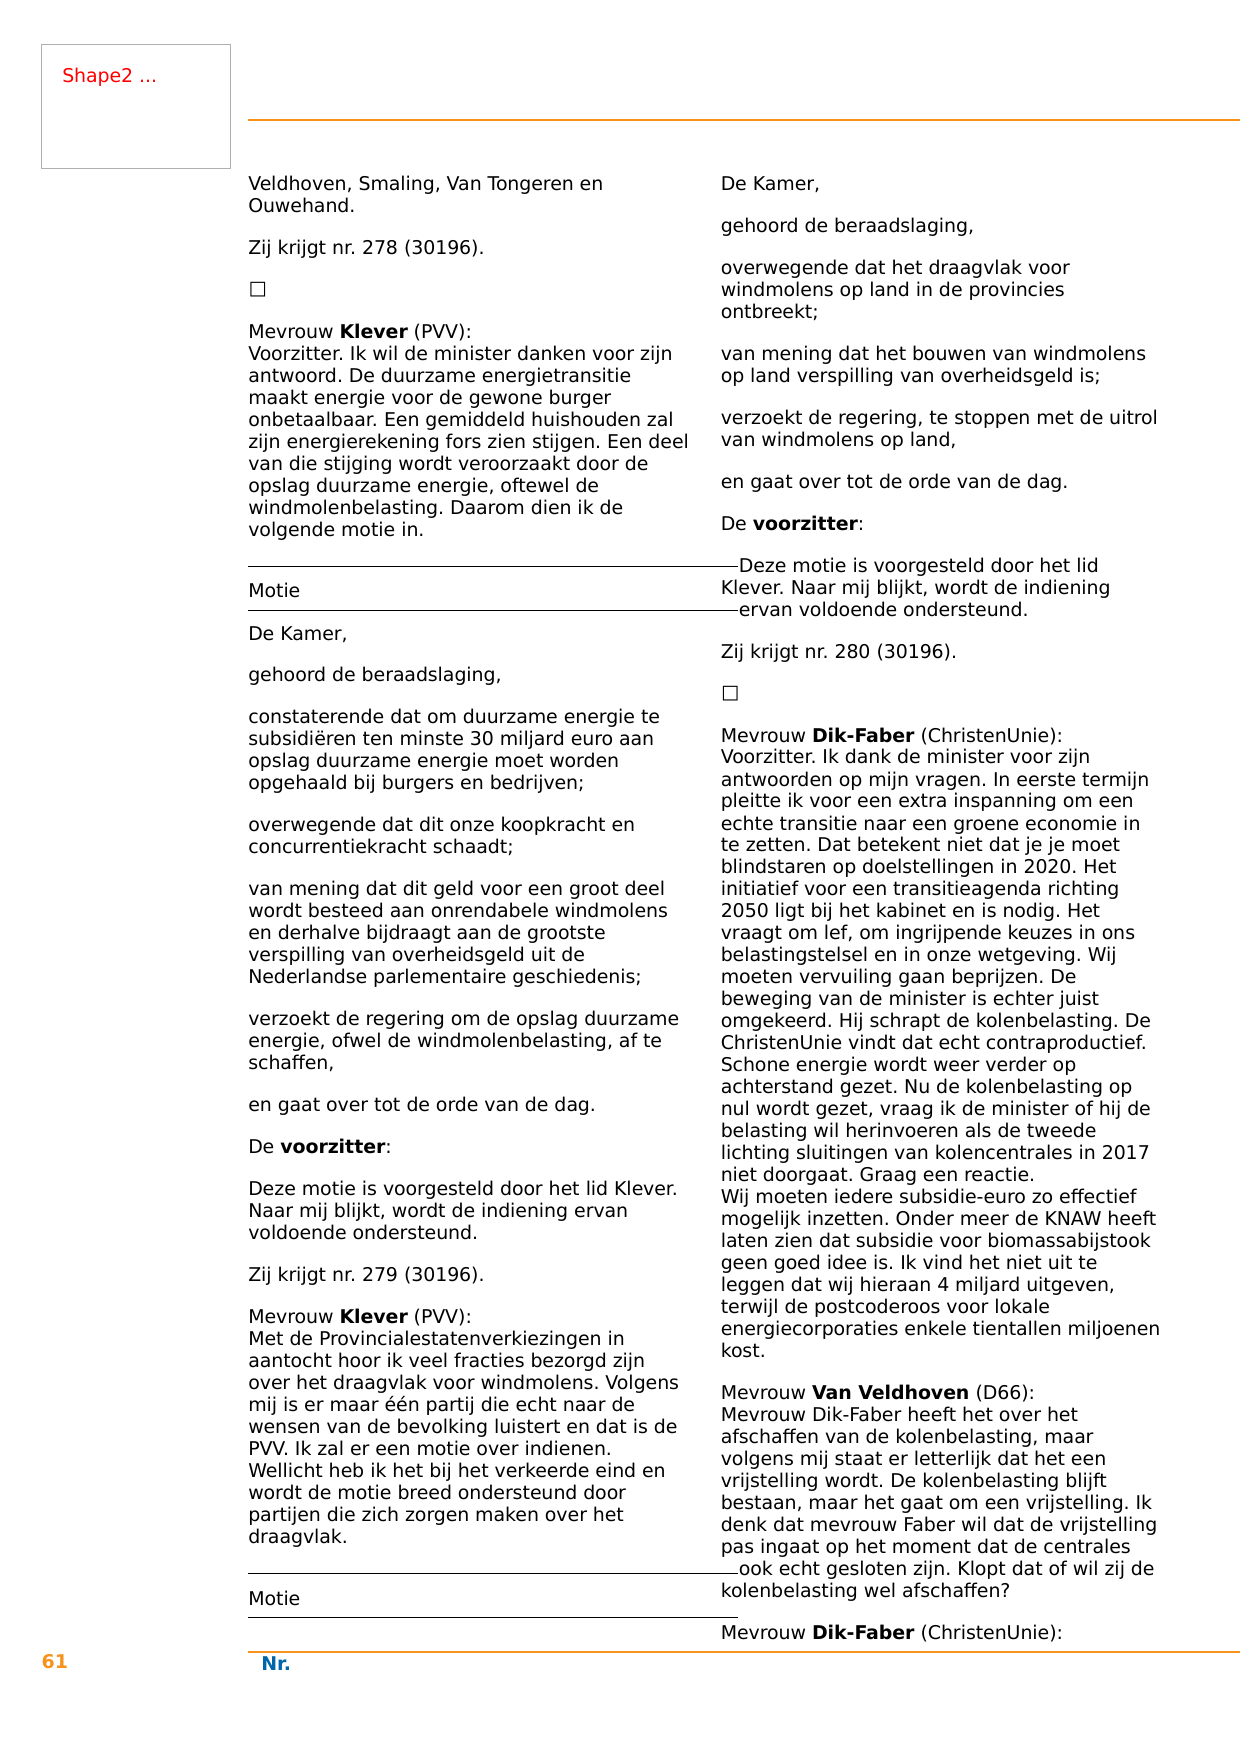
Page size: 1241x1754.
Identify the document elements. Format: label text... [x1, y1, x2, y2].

text en gaat over tot de orde van de dag. [248, 1094, 691, 1116]
text Zij krijgt nr. 280 (30196). [721, 641, 1163, 662]
text Zij krijgt nr. 279 (30196). [248, 1264, 691, 1286]
text gehoord de beraadslaging, [721, 215, 1163, 237]
text Mevrouw Dik-Faber (ChristenUnie): [721, 724, 1163, 746]
text Mevrouw Klever (PVV): [248, 321, 691, 343]
text Mevrouw Dik-Faber (ChristenUnie): [721, 1622, 1163, 1644]
text Veldhoven, Smaling, Van Tongeren en Ouwehand. [248, 173, 691, 217]
text Deze motie is voorgesteld door het lid Klever. Naar mij blijkt, wordt de indiening ervan voldoende ondersteund. [248, 1178, 691, 1244]
text en gaat over tot de orde van de dag. [721, 471, 1163, 493]
text gehoord de beraadslaging, [248, 664, 691, 686]
text Met de Provincialestatenverkiezingen in aantocht hoor ik veel fracties bezorgd zijn over het draagvlak voor windmolens. Volgens mij is er maar één partij die echt naar de wensen van de bevolking luistert en dat is de PVV. Ik zal er een motie over indienen. Wellicht heb ik het bij het verkeerde eind en wordt de motie breed ondersteund door partijen die zich zorgen maken over het draagvlak. [248, 1328, 691, 1548]
text Mevrouw Van Veldhoven (D66): [721, 1382, 1163, 1404]
text ⬜ [721, 682, 1163, 704]
text Deze motie is voorgesteld door het lid Klever. Naar mij blijkt, wordt de indiening ervan voldoende ondersteund. [721, 554, 1163, 621]
text Motie [248, 1588, 691, 1609]
text verzoekt de regering om de opslag duurzame energie, ofwel de windmolenbelasting, af te schaffen, [248, 1008, 691, 1074]
text Zij krijgt nr. 278 (30196). [248, 237, 691, 259]
text De voorzitter: [248, 1136, 691, 1158]
text Mevrouw Dik-Faber heeft het over het afschaffen van de kolenbelasting, maar volgens mij staat er letterlijk dat het een vrijstelling wordt. De kolenbelasting blijft bestaan, maar het gaat om een vrijstelling. Ik denk dat mevrouw Faber wil dat de vrijstelling pas ingaat op het moment dat de centrales ook echt gesloten zijn. Klopt dat of wil zij de kolenbelasting wel afschaffen? [721, 1404, 1163, 1602]
text Mevrouw Klever (PVV): [248, 1306, 691, 1328]
text overwegende dat dit onze koopkracht en concurrentiekracht schaadt; [248, 814, 691, 858]
text De Kamer, [721, 173, 1163, 195]
text De Kamer, [248, 622, 691, 644]
text De voorzitter: [721, 513, 1163, 534]
text verzoekt de regering, te stoppen met de uitrol van windmolens op land, [721, 407, 1163, 451]
text van mening dat het bouwen van windmolens op land verspilling van overheidsgeld is; [721, 343, 1163, 387]
text overwegende dat het draagvlak voor windmolens op land in de provincies ontbreekt; [721, 257, 1163, 323]
text van mening dat dit geld voor een groot deel wordt besteed aan onrendabele windmolens en derhalve bijdraagt aan de grootste verspilling van overheidsgeld uit de Nederlandse parlementaire geschiedenis; [248, 878, 691, 988]
text Motie [248, 580, 691, 602]
text ⬜ [248, 279, 691, 301]
text Voorzitter. Ik dank de minister voor zijn antwoorden op mijn vragen. In eerste termijn pleitte ik voor een extra inspanning om een echte transitie naar een groene economie in te zetten. Dat betekent niet dat je je moet blindstaren op doelstellingen in 2020. Het initiatief voor een transitieagenda richting 2050 ligt bij het kabinet en is nodig. Het vraagt om lef, om ingrijpende keuzes in ons belastingstelsel en in onze wetgeving. Wij moeten vervuiling gaan beprijzen. De beweging van de minister is echter juist omgekeerd. Hij schrapt de kolenbelasting. De ChristenUnie vindt dat echt contraproductief. Schone energie wordt weer verder op achterstand gezet. Nu de kolenbelasting op nul wordt gezet, vraag ik de minister of hij de belasting wil herinvoeren als de tweede lichting sluitingen van kolencentrales in 2017 niet doorgaat. Graag een reactie. [721, 746, 1163, 1186]
text constaterende dat om duurzame energie te subsidiëren ten minste 30 miljard euro aan opslag duurzame energie moet worden opgehaald bij burgers en bedrijven; [248, 706, 691, 794]
text Voorzitter. Ik wil de minister danken voor zijn antwoord. De duurzame energietransitie maakt energie voor de gewone burger onbetaalbaar. Een gemiddeld huishouden zal zijn energierekening fors zien stijgen. Een deel van die stijging wordt veroorzaakt door de opslag duurzame energie, oftewel de windmolenbelasting. Daarom dien ik de volgende motie in. [248, 343, 691, 541]
text Wij moeten iedere subsidie-euro zo effectief mogelijk inzetten. Onder meer de KNAW heeft laten zien dat subsidie voor biomassabijstook geen goed idee is. Ik vind het niet uit te leggen dat wij hieraan 4 miljard uitgeven, terwijl de postcoderoos voor lokale energiecorporaties enkele tientallen miljoenen kost. [721, 1186, 1163, 1362]
